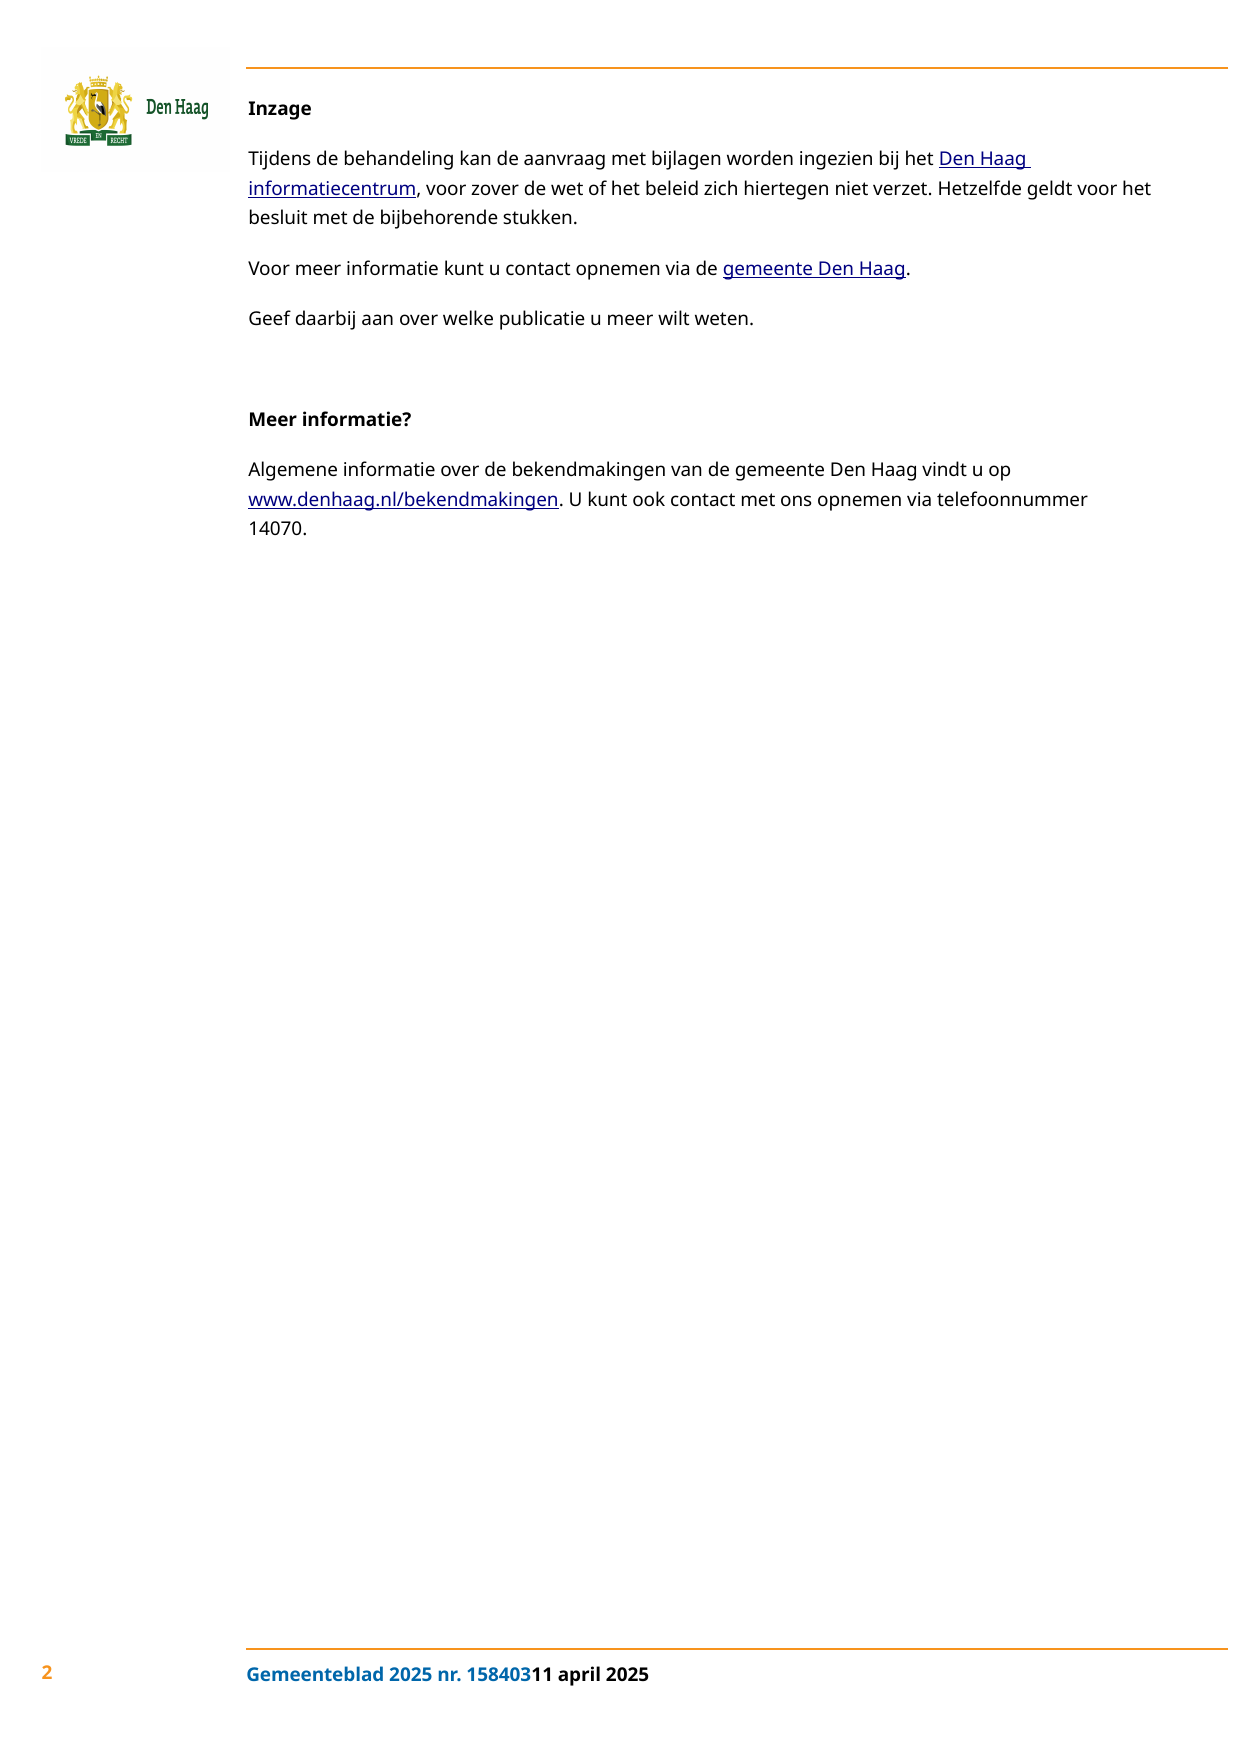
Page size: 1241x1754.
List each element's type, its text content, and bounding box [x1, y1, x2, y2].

text Geef daarbij aan over welke publicatie u meer wilt weten. [248, 305, 1152, 331]
text Algemene informatie over de bekendmakingen van de gemeente Den Haag vindt u op www.denhaag.nl/bekendmakingen. U kunt ook contact met ons opnemen via telefoonnummer 14070. [248, 456, 1152, 541]
text Meer informatie? [248, 406, 1152, 432]
text Voor meer informatie kunt u contact opnemen via de gemeente Den Haag. [248, 255, 1152, 281]
picture [41, 47, 231, 172]
text Tijdens de behandeling kan de aanvraag met bijlagen worden ingezien bij het Den Haag informatiecentrum, voor zover de wet of het beleid zich hiertegen niet verzet. Hetzelfde geldt voor het besluit met de bijbehorende stukken. [248, 145, 1152, 230]
text Inzage [248, 95, 1152, 121]
